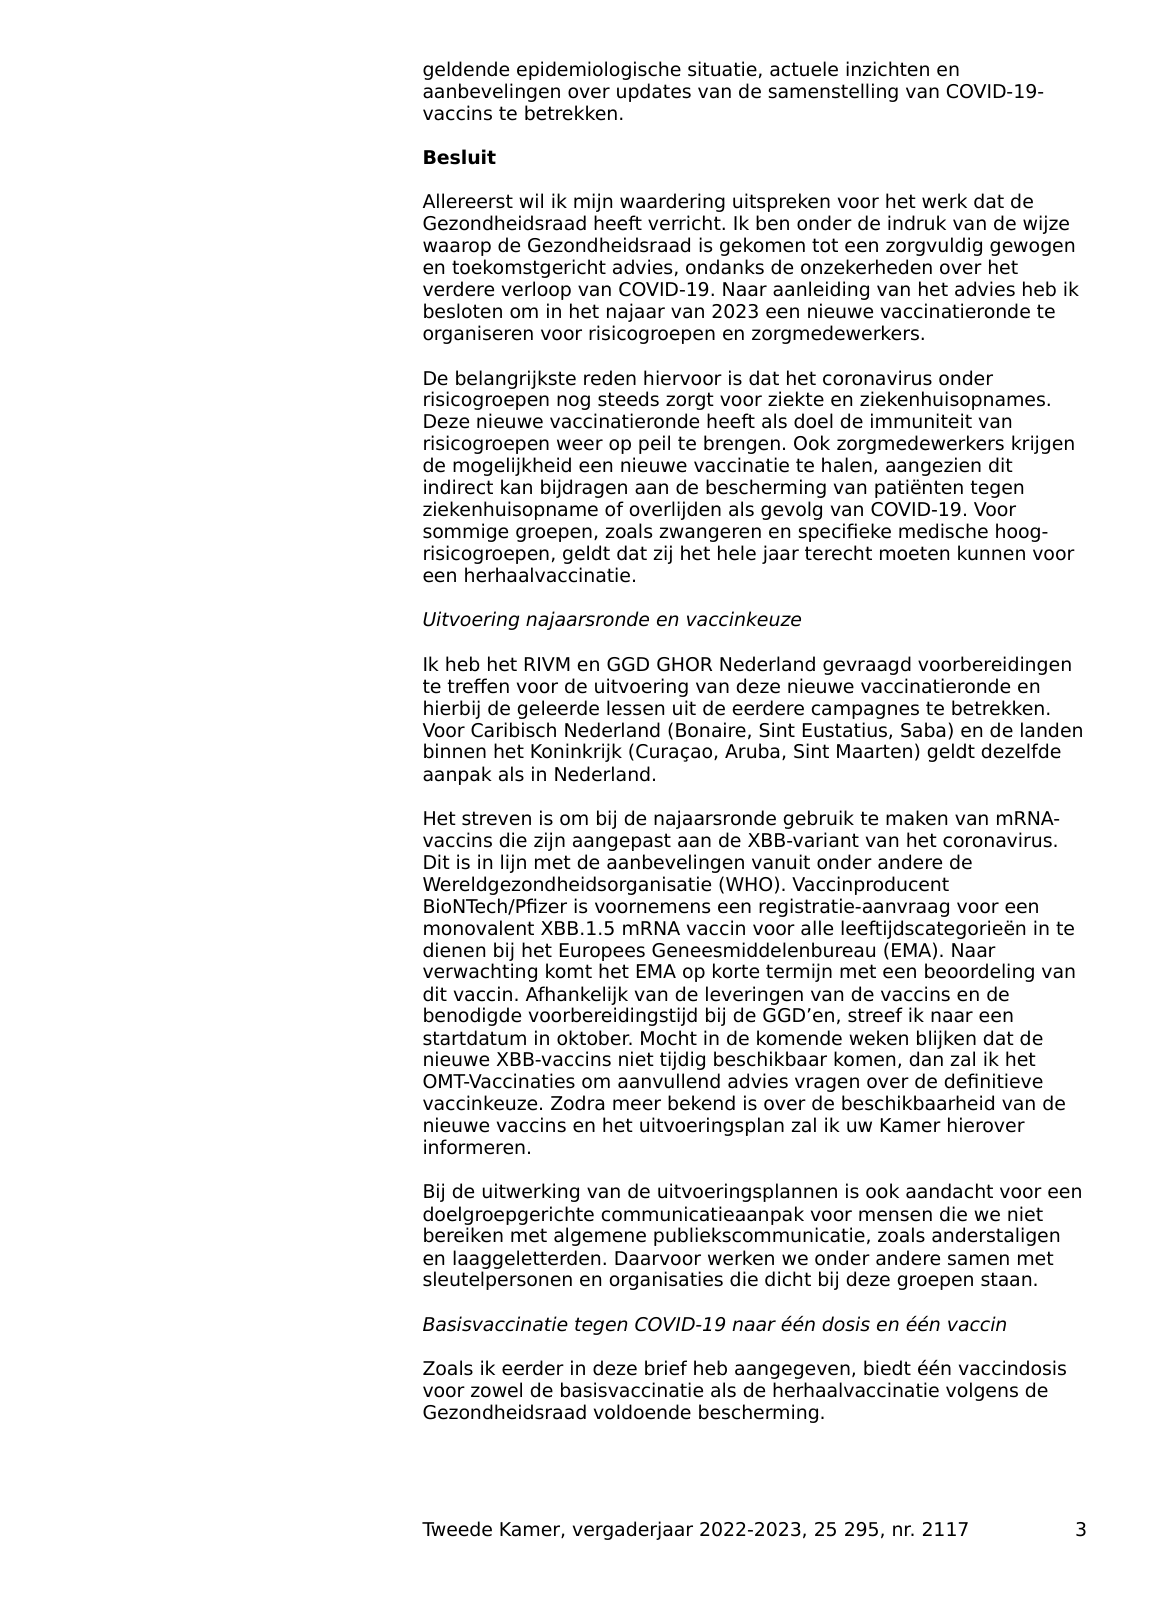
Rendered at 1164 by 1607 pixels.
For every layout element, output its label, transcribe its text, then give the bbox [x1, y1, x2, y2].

text Allereerst wil ik mijn waardering uitspreken voor het werk dat de Gezondheidsraad heeft verricht. Ik ben onder de indruk van de wijze waarop de Gezondheidsraad is gekomen tot een zorgvuldig gewogen en toekomstgericht advies, ondanks de onzekerheden over het verdere verloop van COVID-19. Naar aanleiding van het advies heb ik besloten om in het najaar van 2023 een nieuwe vaccinatieronde te organiseren voor risicogroepen en zorgmedewerkers. [422, 191, 1087, 345]
text Bij de uitwerking van de uitvoeringsplannen is ook aandacht voor een doelgroepgerichte communicatieaanpak voor mensen die we niet bereiken met algemene publiekscommunicatie, zoals anderstaligen en laaggeletterden. Daarvoor werken we onder andere samen met sleutelpersonen en organisaties die dicht bij deze groepen staan. [422, 1181, 1087, 1291]
subtitle Basisvaccinatie tegen COVID-19 naar één dosis en één vaccin [422, 1313, 1087, 1336]
text De belangrijkste reden hiervoor is dat het coronavirus onder risicogroepen nog steeds zorgt voor ziekte en ziekenhuisopnames. Deze nieuwe vaccinatieronde heeft als doel de immuniteit van risicogroepen weer op peil te brengen. Ook zorgmedewerkers krijgen de mogelijkheid een nieuwe vaccinatie te halen, aangezien dit indirect kan bijdragen aan de bescherming van patiënten tegen ziekenhuisopname of overlijden als gevolg van COVID-19. Voor sommige groepen, zoals zwangeren en specifieke medische hoog-risicogroepen, geldt dat zij het hele jaar terecht moeten kunnen voor een herhaalvaccinatie. [422, 367, 1087, 587]
text geldende epidemiologische situatie, actuele inzichten en aanbevelingen over updates van de samenstelling van COVID-19-vaccins te betrekken. [422, 59, 1087, 125]
text Zoals ik eerder in deze brief heb aangegeven, biedt één vaccindosis voor zowel de basisvaccinatie als de herhaalvaccinatie volgens de Gezondheidsraad voldoende bescherming. [422, 1358, 1087, 1424]
text Het streven is om bij de najaarsronde gebruik te maken van mRNA-vaccins die zijn aangepast aan de XBB-variant van het coronavirus. Dit is in lijn met de aanbevelingen vanuit onder andere de Wereldgezondheidsorganisatie (WHO). Vaccinproducent BioNTech/Pfizer is voornemens een registratie-aanvraag voor een monovalent XBB.1.5 mRNA vaccin voor alle leeftijdscategorieën in te dienen bij het Europees Geneesmiddelenbureau (EMA). Naar verwachting komt het EMA op korte termijn met een beoordeling van dit vaccin. Afhankelijk van de leveringen van de vaccins en de benodigde voorbereidingstijd bij de GGD’en, streef ik naar een startdatum in oktober. Mocht in de komende weken blijken dat de nieuwe XBB-vaccins niet tijdig beschikbaar komen, dan zal ik het OMT-Vaccinaties om aanvullend advies vragen over de definitieve vaccinkeuze. Zodra meer bekend is over de beschikbaarheid van de nieuwe vaccins en het uitvoeringsplan zal ik uw Kamer hierover informeren. [422, 808, 1087, 1159]
text Ik heb het RIVM en GGD GHOR Nederland gevraagd voorbereidingen te treffen voor de uitvoering van deze nieuwe vaccinatieronde en hierbij de geleerde lessen uit de eerdere campagnes te betrekken. Voor Caribisch Nederland (Bonaire, Sint Eustatius, Saba) en de landen binnen het Koninkrijk (Curaçao, Aruba, Sint Maarten) geldt dezelfde aanpak als in Nederland. [422, 653, 1087, 785]
subtitle Uitvoering najaarsronde en vaccinkeuze [422, 609, 1087, 631]
subtitle Besluit [422, 147, 1087, 169]
